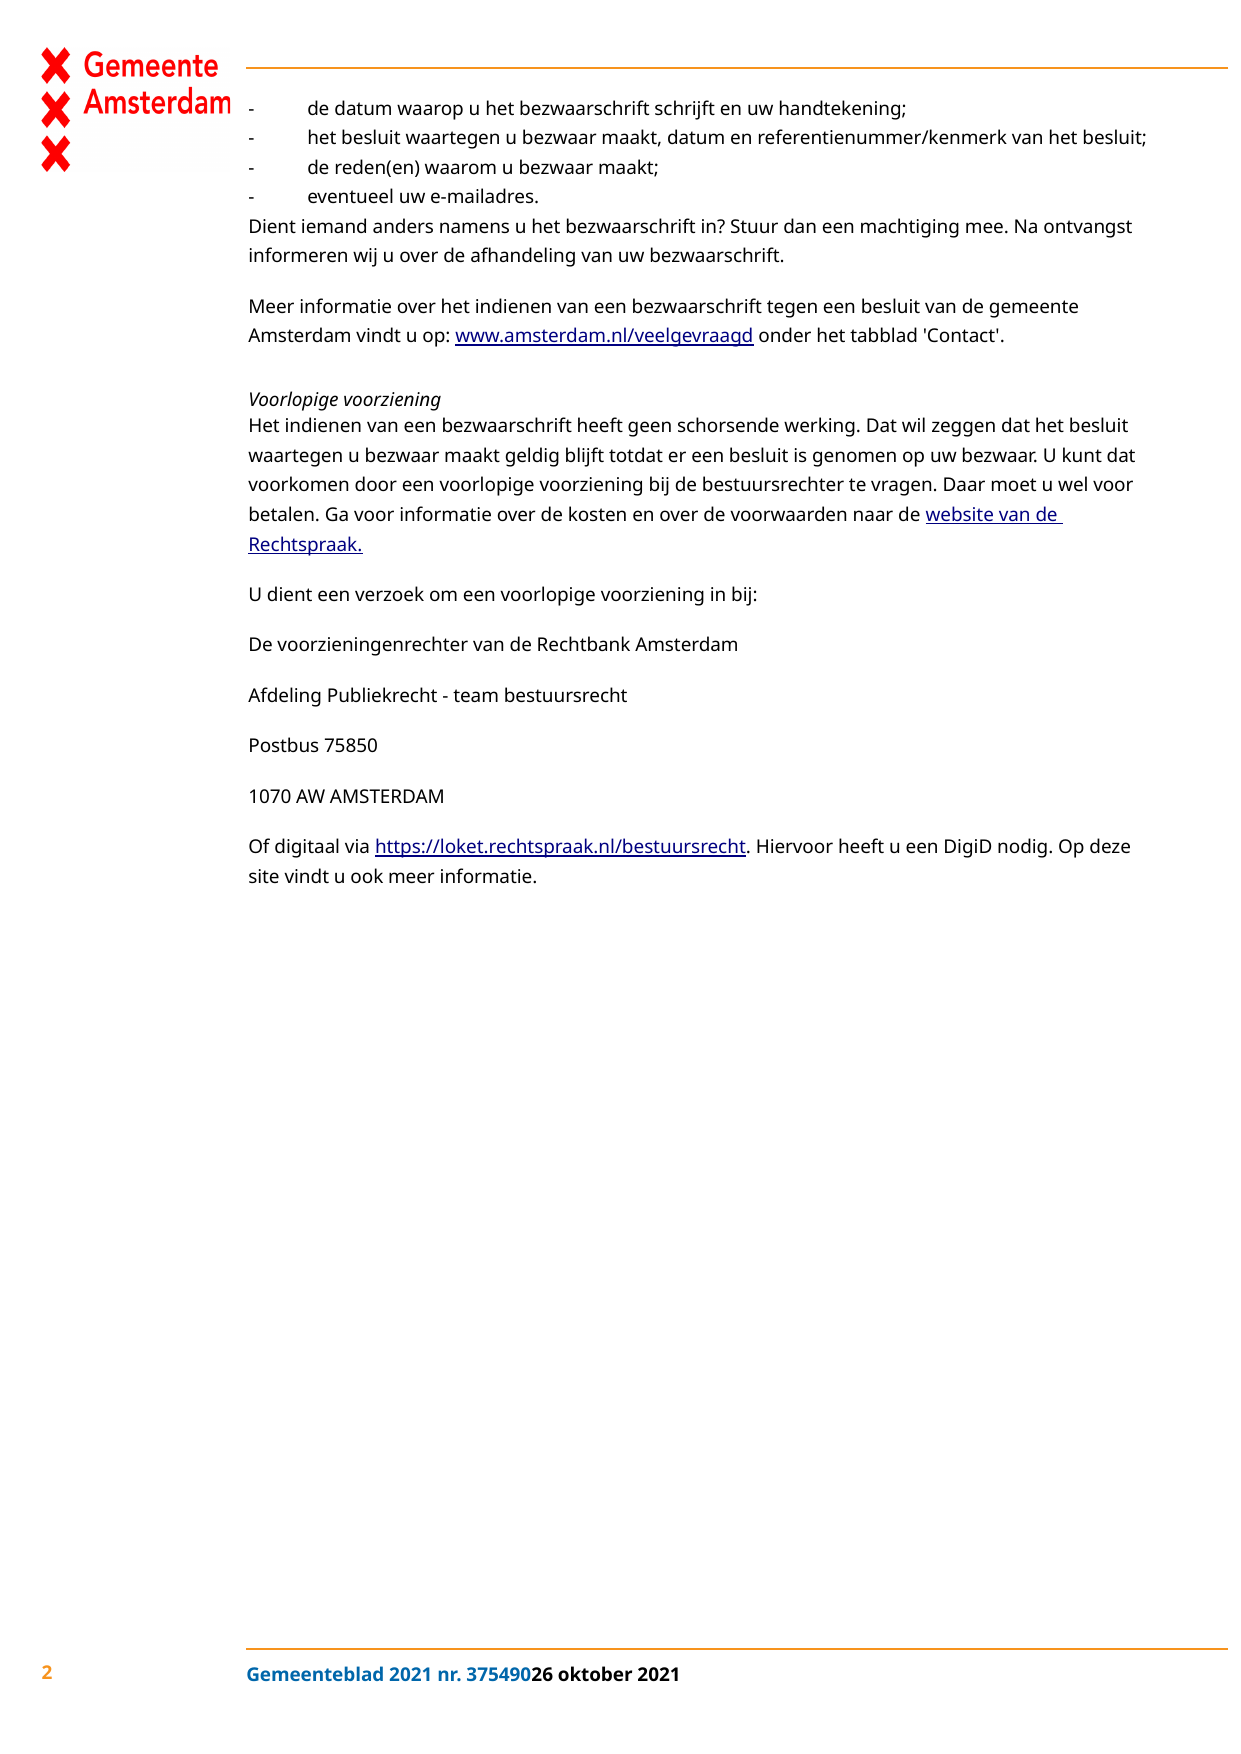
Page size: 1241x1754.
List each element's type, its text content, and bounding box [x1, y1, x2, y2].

text Of digitaal via https://loket.rechtspraak.nl/bestuursrecht. Hiervoor heeft u een DigiD nodig. Op deze site vindt u ook meer informatie. [248, 833, 1152, 888]
text Dient iemand anders namens u het bezwaarschrift in? Stuur dan een machtiging mee. Na ontvangst informeren wij u over de afhandeling van uw bezwaarschrift. [248, 213, 1152, 268]
list de datum waarop u het bezwaarschrift schrijft en uw handtekening; [248, 95, 1152, 121]
list het besluit waartegen u bezwaar maakt, datum en referentienummer/kenmerk van het besluit; [248, 124, 1152, 150]
text Meer informatie over het indienen van een bezwaarschrift tegen een besluit van de gemeente Amsterdam vindt u op: www.amsterdam.nl/veelgevraagd onder het tabblad 'Contact'. [248, 293, 1152, 348]
text U dient een verzoek om een voorlopige voorziening in bij: [248, 581, 1152, 607]
text Voorlopige voorziening [248, 387, 1152, 412]
picture [41, 47, 231, 172]
text Afdeling Publiekrecht - team bestuursrecht [248, 682, 1152, 708]
text 1070 AW AMSTERDAM [248, 783, 1152, 808]
text De voorzieningenrechter van de Rechtbank Amsterdam [248, 632, 1152, 657]
text Het indienen van een bezwaarschrift heeft geen schorsende werking. Dat wil zeggen dat het besluit waartegen u bezwaar maakt geldig blijft totdat er een besluit is genomen op uw bezwaar. U kunt dat voorkomen door een voorlopige voorziening bij de bestuursrechter te vragen. Daar moet u wel voor betalen. Ga voor informatie over de kosten en over de voorwaarden naar de website van de Rechtspraak. [248, 412, 1152, 556]
text Postbus 75850 [248, 732, 1152, 758]
list de reden(en) waarom u bezwaar maakt; [248, 154, 1152, 180]
list eventueel uw e-mailadres. [248, 183, 1152, 209]
